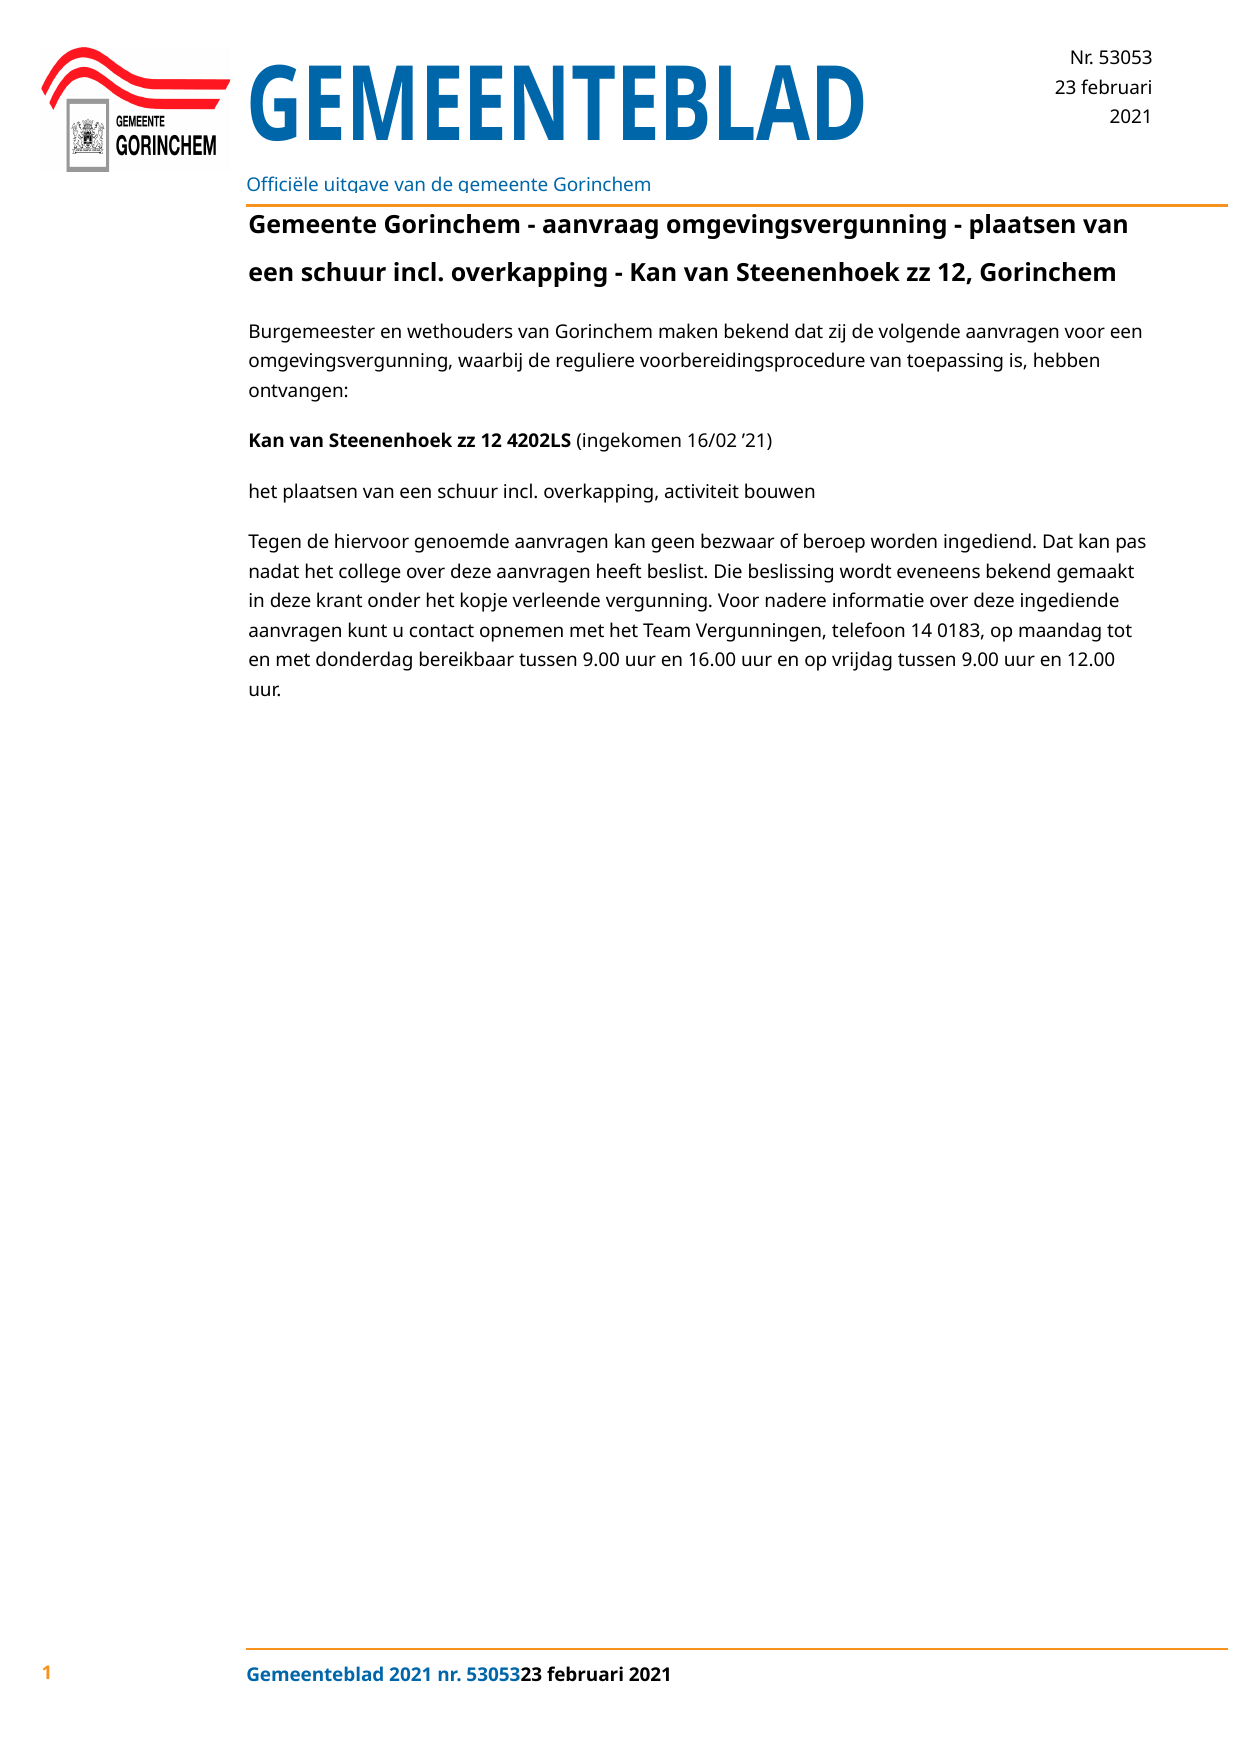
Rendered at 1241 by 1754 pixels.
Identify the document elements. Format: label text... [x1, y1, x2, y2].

text Tegen de hiervoor genoemde aanvragen kan geen bezwaar of beroep worden ingediend. Dat kan pas nadat het college over deze aanvragen heeft beslist. Die beslissing wordt eveneens bekend gemaakt in deze krant onder het kopje verleende vergunning. Voor nadere informatie over deze ingediende aanvragen kunt u contact opnemen met het Team Vergunningen, telefoon 14 0183, op maandag tot en met donderdag bereikbaar tussen 9.00 uur en 16.00 uur en op vrijdag tussen 9.00 uur en 12.00 uur. [248, 528, 1152, 702]
text Burgemeester en wethouders van Gorinchem maken bekend dat zij de volgende aanvragen voor een omgevingsvergunning, waarbij de reguliere voorbereidingsprocedure van toepassing is, hebben ontvangen: [248, 318, 1152, 403]
text het plaatsen van een schuur incl. overkapping, activiteit bouwen [248, 478, 1152, 504]
text Gemeente Gorinchem - aanvraag omgevingsvergunning - plaatsen van een schuur incl. overkapping - Kan van Steenenhoek zz 12, Gorinchem [248, 207, 1152, 288]
picture [41, 47, 231, 172]
text Kan van Steenenhoek zz 12 4202LS (ingekomen 16/02 ’21) [248, 427, 1152, 453]
